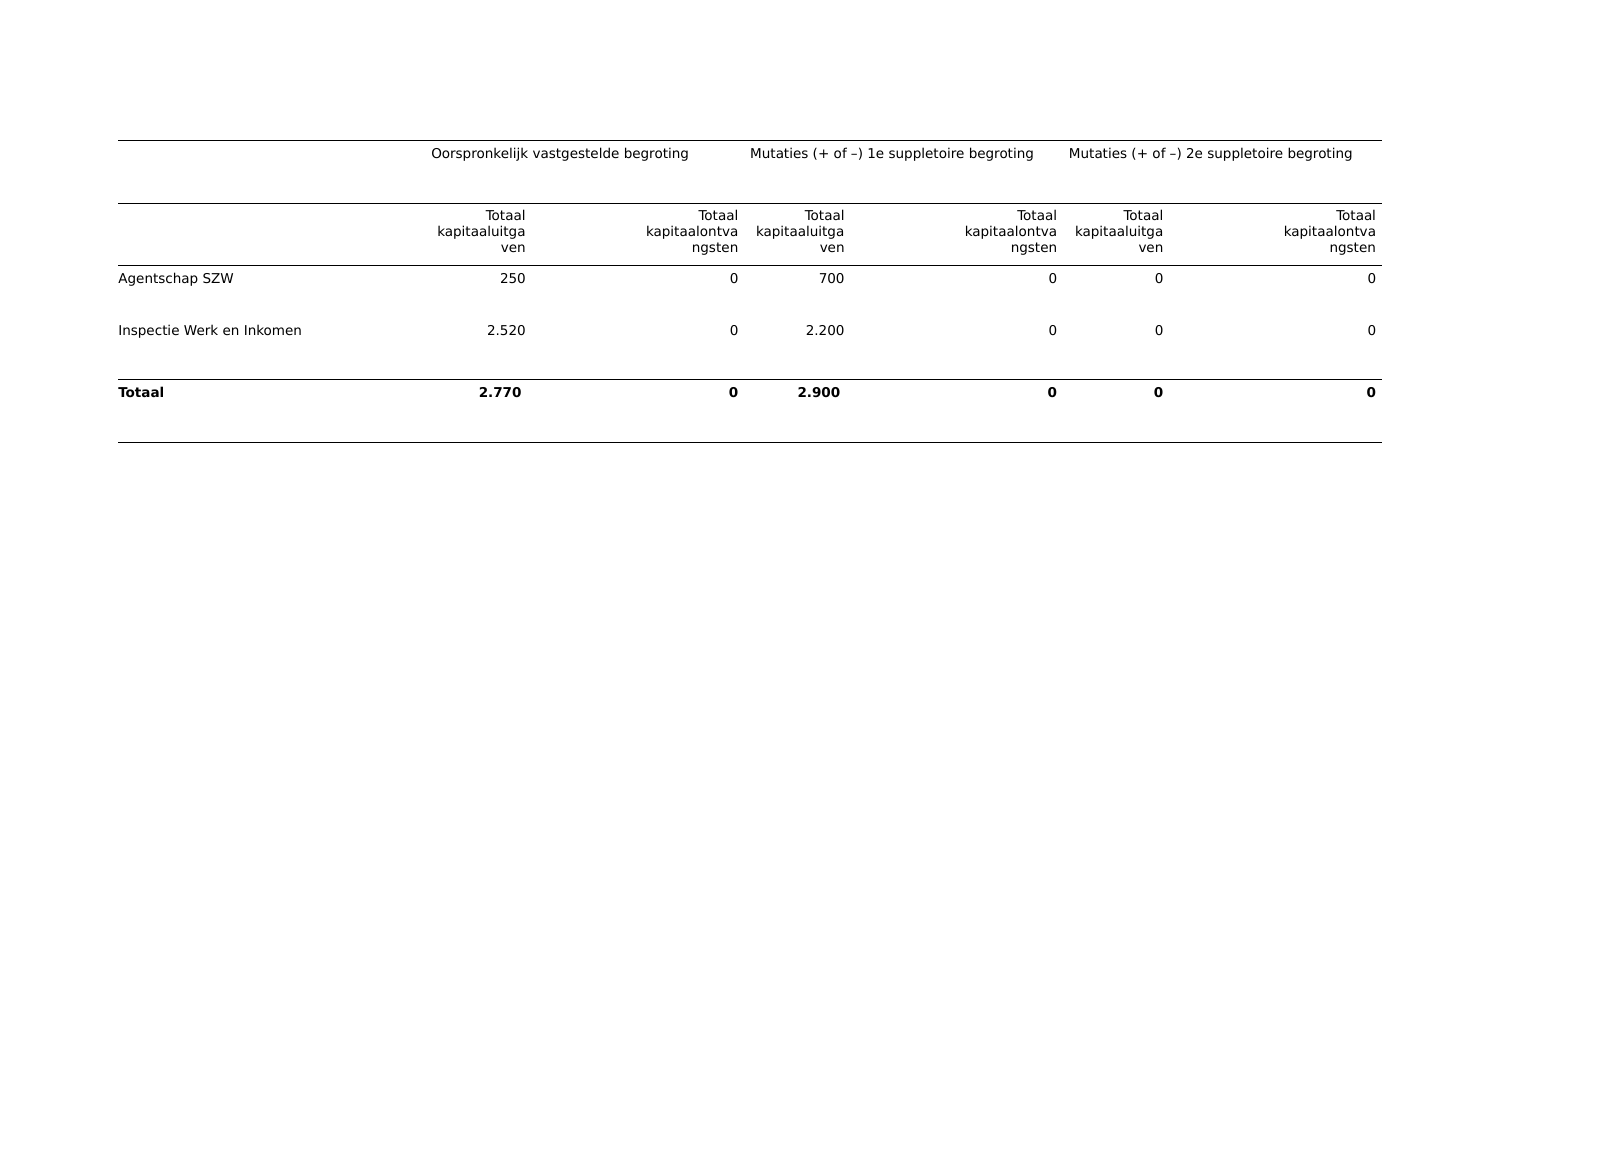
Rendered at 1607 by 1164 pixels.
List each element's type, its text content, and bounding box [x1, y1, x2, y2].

table_cell Totaal kapitaalontvangsten [957, 204, 1063, 265]
table_header Oorspronkelijk vastgestelde begroting [425, 141, 744, 202]
table_cell [1169, 266, 1275, 322]
table_cell Totaal kapitaaluitgaven [744, 204, 850, 265]
table_cell 0 [957, 380, 1063, 442]
table_cell Totaal kapitaalontvangsten [1275, 204, 1382, 265]
table_cell 700 [744, 266, 850, 322]
table_cell [1169, 380, 1275, 442]
table_cell Inspectie Werk en Inkomen [118, 323, 425, 379]
table_cell 0 [1063, 266, 1169, 322]
table_cell Totaal [118, 380, 425, 442]
table_cell [850, 204, 957, 265]
table_cell 0 [1275, 380, 1382, 442]
table_cell [850, 323, 957, 379]
table_cell 2.900 [744, 380, 850, 442]
table_cell 0 [1275, 266, 1382, 322]
table_cell 0 [957, 323, 1063, 379]
table_cell [531, 204, 638, 265]
table_cell 2.520 [425, 323, 531, 379]
table_cell 0 [1275, 323, 1382, 379]
table_cell 2.770 [425, 380, 531, 442]
table_header [118, 141, 425, 202]
table_cell Totaal kapitaaluitgaven [1063, 204, 1169, 265]
table_cell [531, 266, 638, 322]
table_cell 2.200 [744, 323, 850, 379]
table_cell 0 [957, 266, 1063, 322]
table_cell [531, 323, 638, 379]
table_cell [1169, 204, 1275, 265]
table_header Mutaties (+ of –) 1e suppletoire begroting [744, 141, 1063, 202]
table_cell 0 [638, 323, 744, 379]
table_cell 250 [425, 266, 531, 322]
table_cell [118, 204, 425, 265]
table_cell [531, 380, 638, 442]
table_cell [1169, 323, 1275, 379]
table_cell Totaal kapitaalontvangsten [638, 204, 744, 265]
table_cell [850, 380, 957, 442]
table_cell Totaal kapitaaluitgaven [425, 204, 531, 265]
table_cell 0 [1063, 323, 1169, 379]
table_cell 0 [1063, 380, 1169, 442]
table_header Mutaties (+ of –) 2e suppletoire begroting [1063, 141, 1382, 202]
table_cell 0 [638, 266, 744, 322]
table_cell Agentschap SZW [118, 266, 425, 322]
table_cell [850, 266, 957, 322]
table_cell 0 [638, 380, 744, 442]
